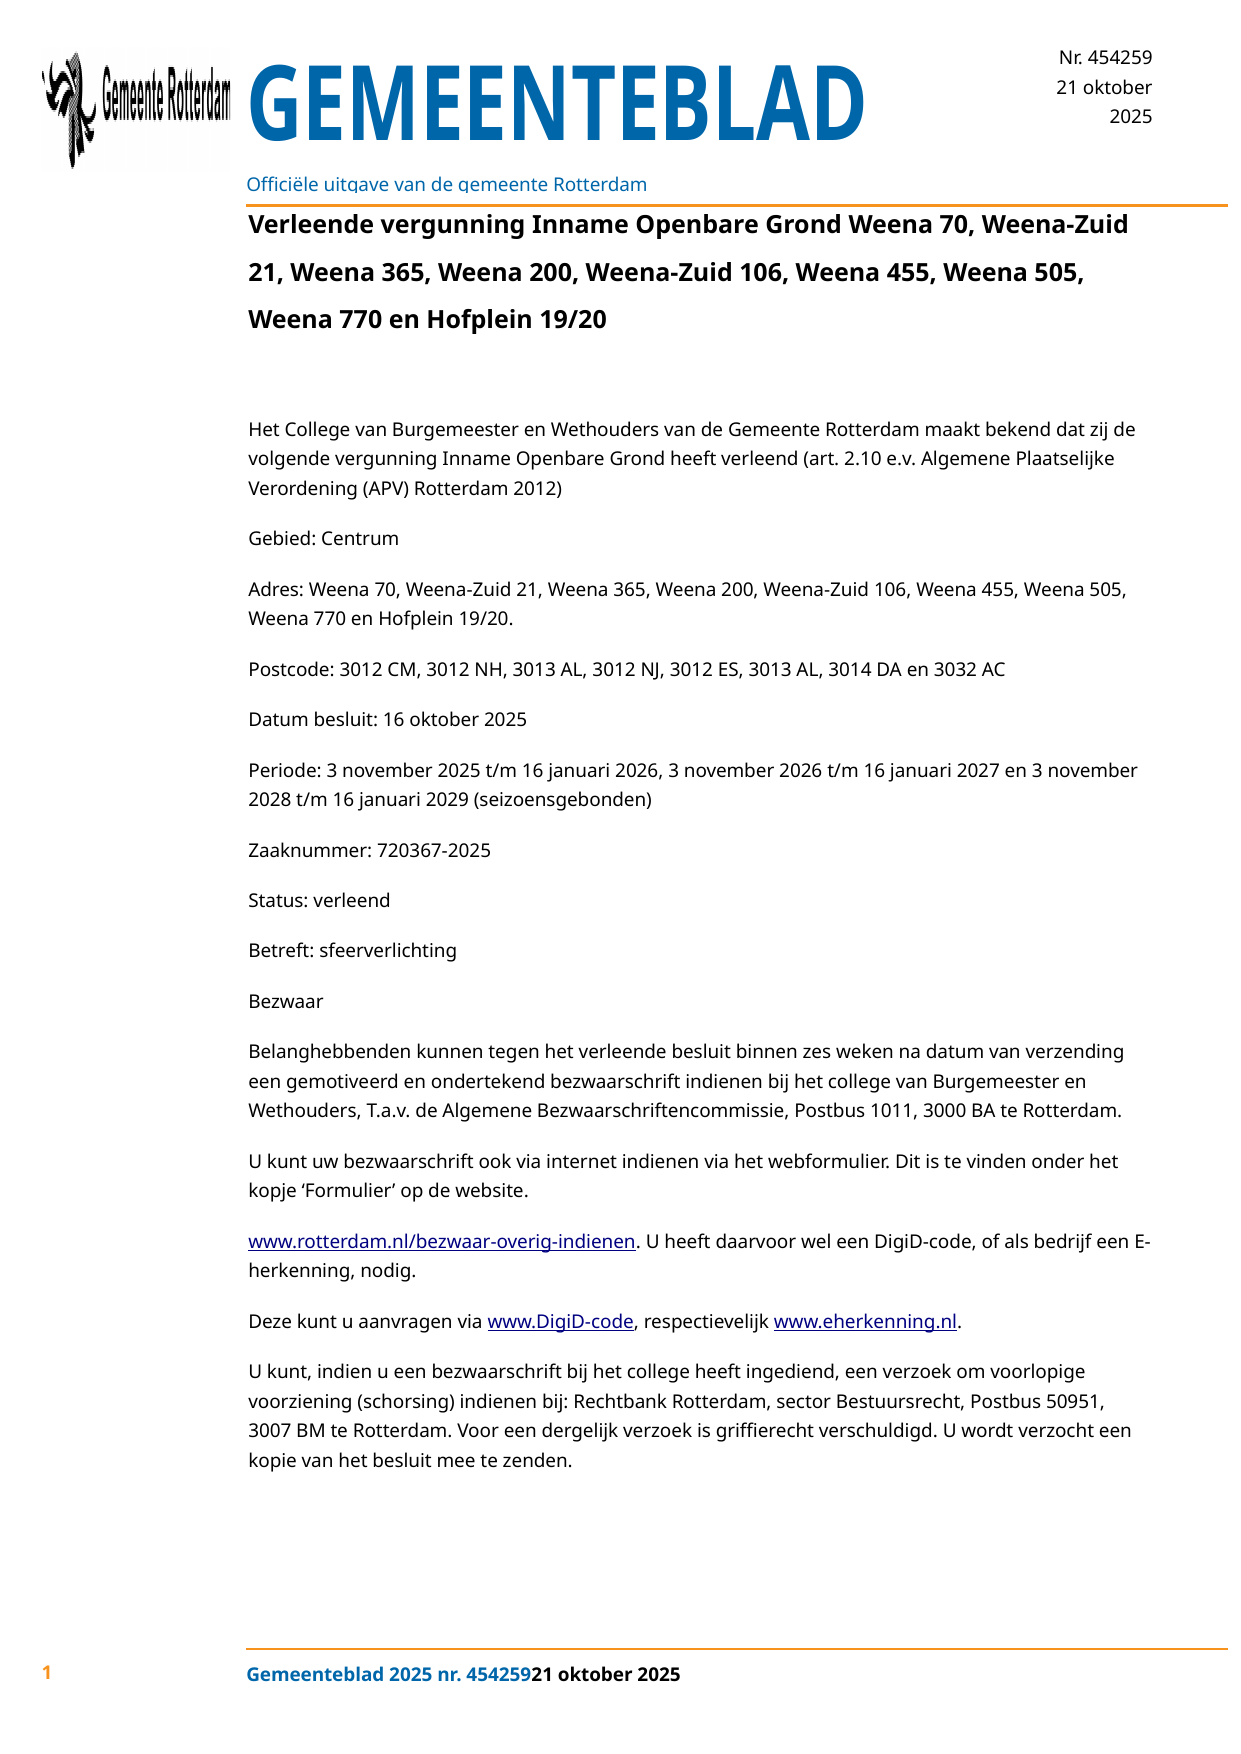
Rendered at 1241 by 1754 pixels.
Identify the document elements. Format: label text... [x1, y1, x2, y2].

text Zaaknummer: 720367-2025 [248, 837, 1152, 862]
text Betreft: sfeerverlichting [248, 938, 1152, 963]
text Datum besluit: 16 oktober 2025 [248, 706, 1152, 732]
text Deze kunt u aanvragen via www.DigiD-code, respectievelijk www.eherkenning.nl. [248, 1308, 1152, 1334]
text Het College van Burgemeester en Wethouders van de Gemeente Rotterdam maakt bekend dat zij de volgende vergunning Inname Openbare Grond heeft verleend (art. 2.10 e.v. Algemene Plaatselijke Verordening (APV) Rotterdam 2012) [248, 416, 1152, 501]
text Verleende vergunning Inname Openbare Grond Weena 70, Weena-Zuid 21, Weena 365, Weena 200, Weena-Zuid 106, Weena 455, Weena 505, Weena 770 en Hofplein 19/20 [248, 207, 1152, 336]
text Adres: Weena 70, Weena-Zuid 21, Weena 365, Weena 200, Weena-Zuid 106, Weena 455, Weena 505, Weena 770 en Hofplein 19/20. [248, 576, 1152, 631]
text U kunt uw bezwaarschrift ook via internet indienen via het webformulier. Dit is te vinden onder het kopje ‘Formulier’ op de website. [248, 1148, 1152, 1203]
text Belanghebbenden kunnen tegen het verleende besluit binnen zes weken na datum van verzending een gemotiveerd en ondertekend bezwaarschrift indienen bij het college van Burgemeester en Wethouders, T.a.v. de Algemene Bezwaarschriftencommissie, Postbus 1011, 3000 BA te Rotterdam. [248, 1038, 1152, 1123]
text Bezwaar [248, 988, 1152, 1014]
text www.rotterdam.nl/bezwaar-overig-indienen. U heeft daarvoor wel een DigiD-code, of als bedrijf een E-herkenning, nodig. [248, 1228, 1152, 1283]
picture [41, 47, 231, 172]
text U kunt, indien u een bezwaarschrift bij het college heeft ingediend, een verzoek om voorlopige voorziening (schorsing) indienen bij: Rechtbank Rotterdam, sector Bestuursrecht, Postbus 50951, 3007 BM te Rotterdam. Voor een dergelijk verzoek is griffierecht verschuldigd. U wordt verzocht een kopie van het besluit mee te zenden. [248, 1358, 1152, 1473]
text Gebied: Centrum [248, 526, 1152, 551]
text Postcode: 3012 CM, 3012 NH, 3013 AL, 3012 NJ, 3012 ES, 3013 AL, 3014 DA en 3032 AC [248, 656, 1152, 682]
text Periode: 3 november 2025 t/m 16 januari 2026, 3 november 2026 t/m 16 januari 2027 en 3 november 2028 t/m 16 januari 2029 (seizoensgebonden) [248, 757, 1152, 812]
text Status: verleend [248, 887, 1152, 913]
